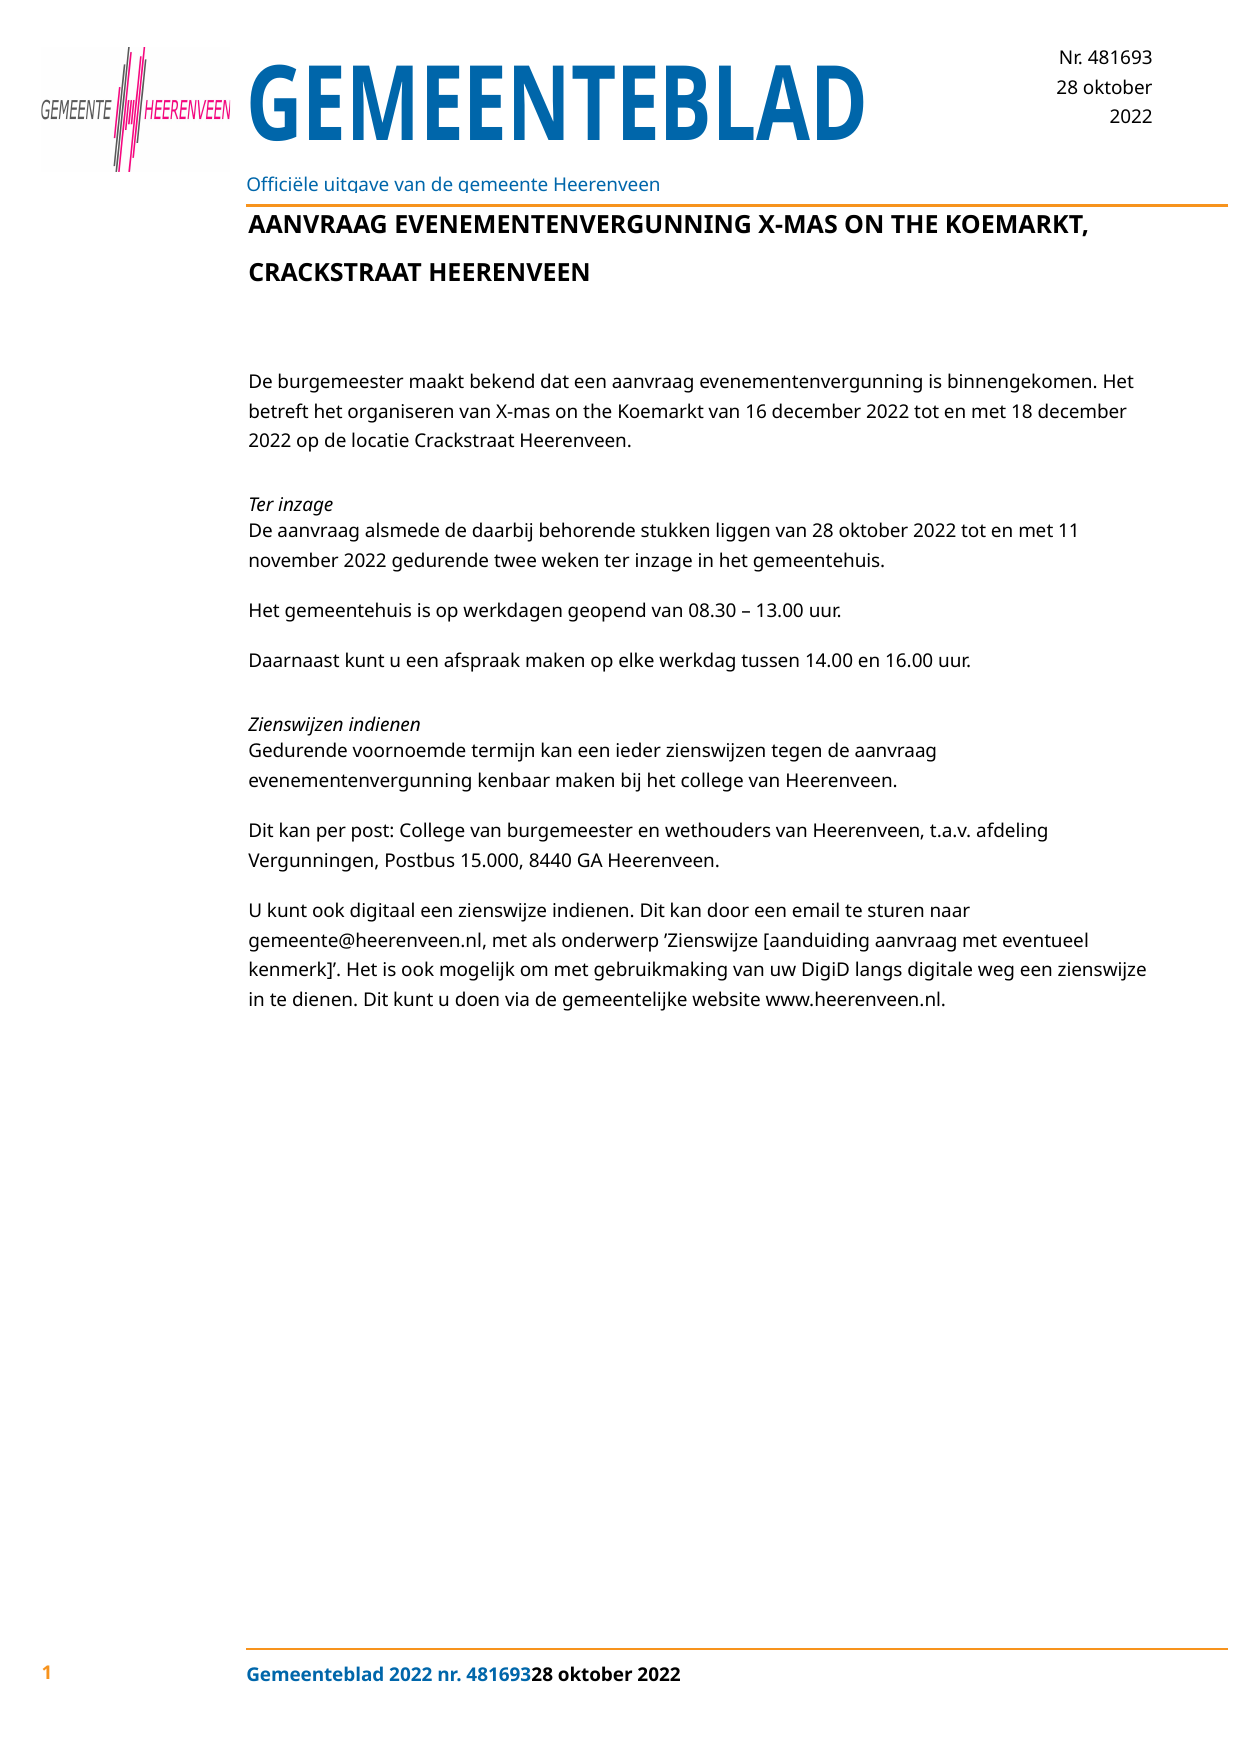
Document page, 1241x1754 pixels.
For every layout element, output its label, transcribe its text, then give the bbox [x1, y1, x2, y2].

text Daarnaast kunt u een afspraak maken op elke werkdag tussen 14.00 en 16.00 uur. [248, 648, 1152, 673]
text De aanvraag alsmede de daarbij behorende stukken liggen van 28 oktober 2022 tot en met 11 november 2022 gedurende twee weken ter inzage in het gemeentehuis. [248, 517, 1152, 572]
text Gedurende voornoemde termijn kan een ieder zienswijzen tegen de aanvraag evenementenvergunning kenbaar maken bij het college van Heerenveen. [248, 737, 1152, 793]
text Dit kan per post: College van burgemeester en wethouders van Heerenveen, t.a.v. afdeling Vergunningen, Postbus 15.000, 8440 GA Heerenveen. [248, 817, 1152, 873]
text Het gemeentehuis is op werkdagen geopend van 08.30 – 13.00 uur. [248, 597, 1152, 623]
text Ter inzage [248, 491, 1152, 517]
text AANVRAAG EVENEMENTENVERGUNNING X-MAS ON THE KOEMARKT, CRACKSTRAAT HEERENVEEN [248, 207, 1152, 288]
text De burgemeester maakt bekend dat een aanvraag evenementenvergunning is binnengekomen. Het betreft het organiseren van X-mas on the Koemarkt van 16 december 2022 tot en met 18 december 2022 op de locatie Crackstraat Heerenveen. [248, 368, 1152, 453]
text Zienswijzen indienen [248, 712, 1152, 737]
text U kunt ook digitaal een zienswijze indienen. Dit kan door een email te sturen naar gemeente@heerenveen.nl, met als onderwerp ’Zienswijze [aanduiding aanvraag met eventueel kenmerk]’. Het is ook mogelijk om met gebruikmaking van uw DigiD langs digitale weg een zienswijze in te dienen. Dit kunt u doen via de gemeentelijke website www.heerenveen.nl. [248, 897, 1152, 1012]
picture [41, 47, 231, 172]
